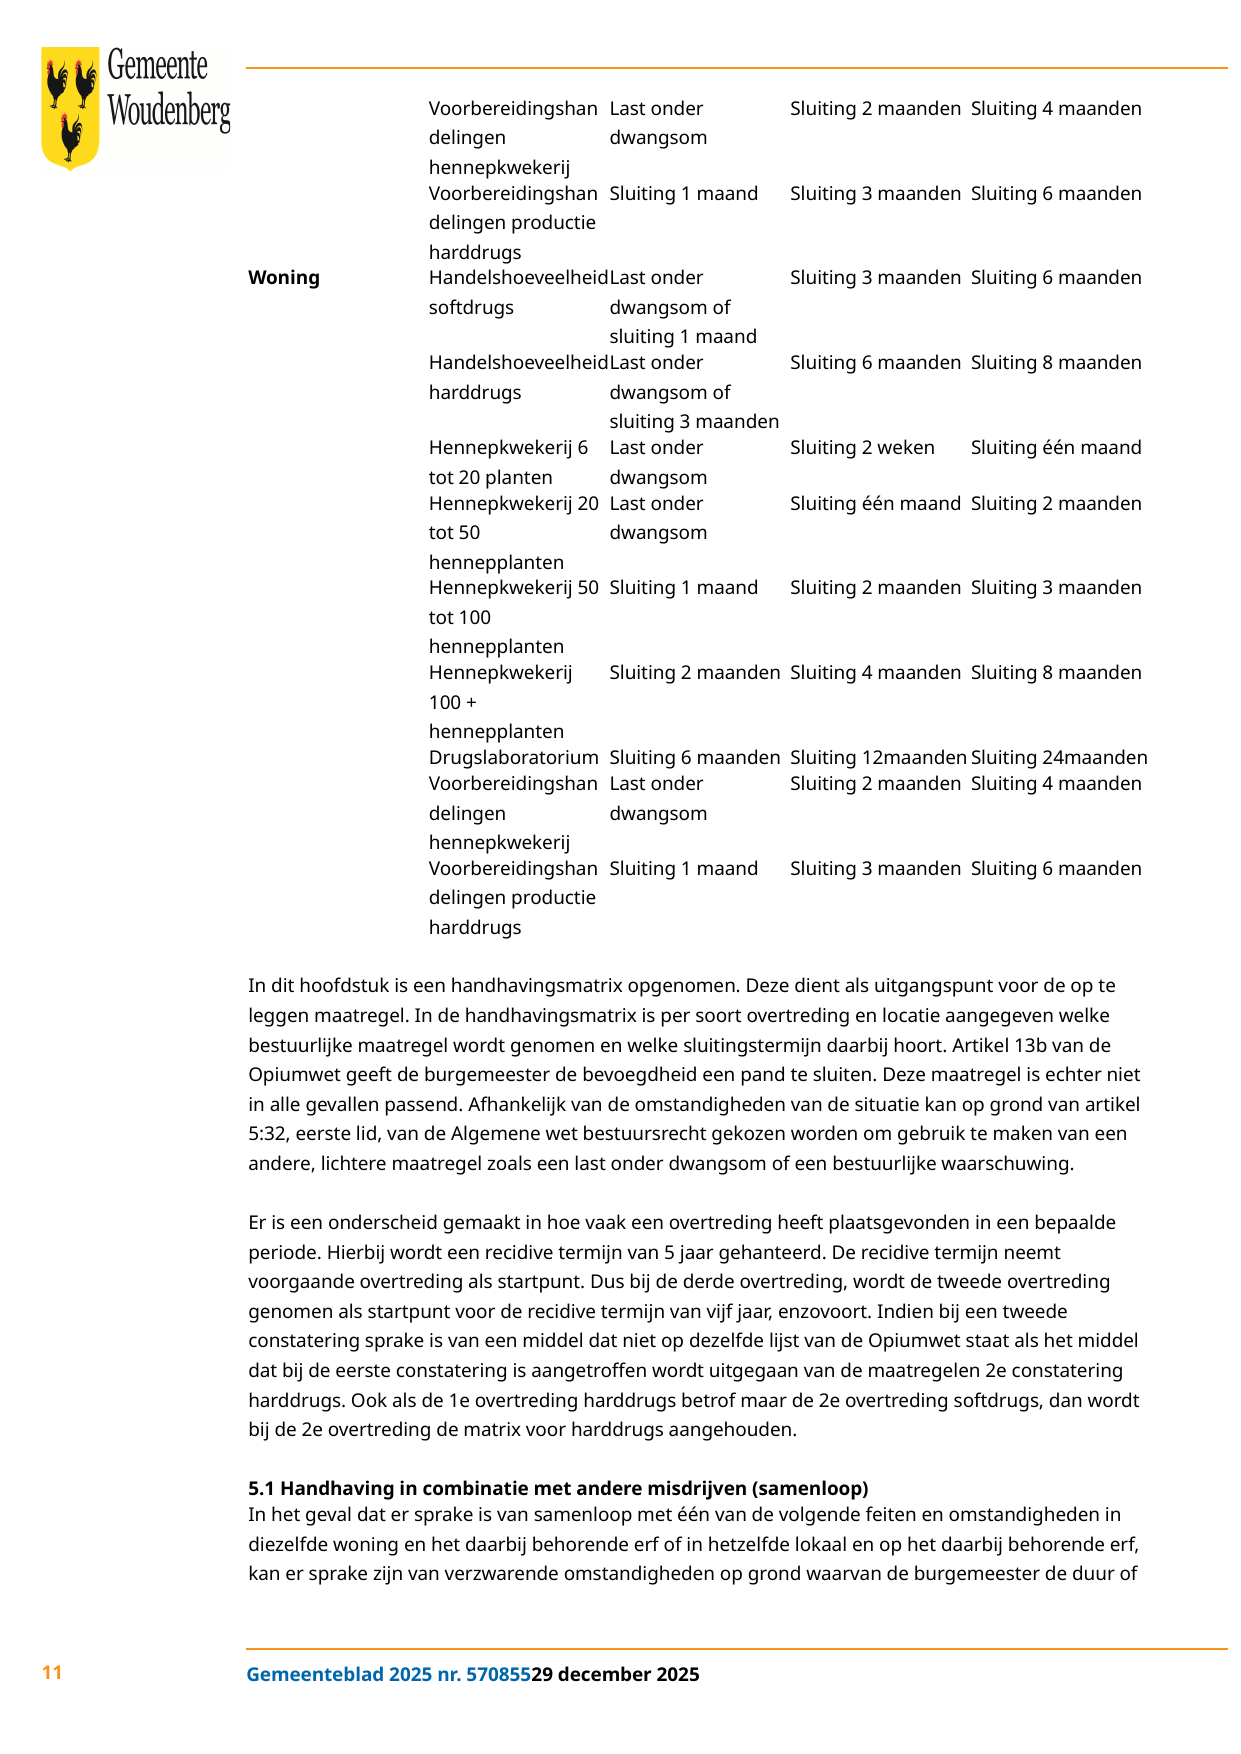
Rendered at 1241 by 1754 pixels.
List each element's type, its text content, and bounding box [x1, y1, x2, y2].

table_cell Sluiting 4 maanden [971, 95, 1152, 180]
text In het geval dat er sprake is van samenloop met één van de volgende feiten en omstandigheden in diezelfde woning en het daarbij behorende erf of in hetzelfde lokaal en op het daarbij behorende erf, kan er sprake zijn van verzwarende omstandigheden op grond waarvan de burgemeester de duur of [248, 1501, 1152, 1586]
table_cell Sluiting 6 maanden [790, 350, 971, 434]
table_cell Last onder dwangsom of sluiting 3 maanden [609, 350, 790, 434]
table_cell Sluiting 1 maand [609, 180, 790, 264]
table_cell Last onder dwangsom [609, 95, 790, 180]
table_cell [248, 95, 429, 264]
table_cell Sluiting 8 maanden [971, 660, 1152, 744]
text In dit hoofdstuk is een handhavingsmatrix opgenomen. Deze dient als uitgangspunt voor de op te leggen maatregel. In de handhavingsmatrix is per soort overtreding en locatie aangegeven welke bestuurlijke maatregel wordt genomen en welke sluitingstermijn daarbij hoort. Artikel 13b van de Opiumwet geeft de burgemeester de bevoegdheid een pand te sluiten. Deze maatregel is echter niet in alle gevallen passend. Afhankelijk van de omstandigheden van de situatie kan op grond van artikel 5:32, eerste lid, van de Algemene wet bestuursrecht gekozen worden om gebruik te maken van een andere, lichtere maatregel zoals een last onder dwangsom of een bestuurlijke waarschuwing. [248, 973, 1152, 1176]
table_cell Sluiting 4 maanden [790, 660, 971, 744]
table_cell Voorbereidingshandelingen hennepkwekerij [429, 770, 609, 855]
table_cell Sluiting één maand [790, 490, 971, 574]
table_cell Drugslaboratorium [429, 744, 609, 770]
table_cell Sluiting 6 maanden [609, 744, 790, 770]
table_cell Sluiting 1 maand [609, 855, 790, 940]
table_cell Sluiting 6 maanden [971, 855, 1152, 940]
table_cell Woning [248, 265, 429, 940]
table_cell Sluiting 2 maanden [790, 95, 971, 180]
table_cell Sluiting 3 maanden [971, 575, 1152, 659]
table_cell Sluiting 2 maanden [609, 660, 790, 744]
table_cell Sluiting 6 maanden [971, 180, 1152, 264]
table_cell Sluiting één maand [971, 434, 1152, 490]
table_cell Last onder dwangsom [609, 490, 790, 574]
text 5.1 Handhaving in combinatie met andere misdrijven (samenloop) [248, 1476, 1152, 1501]
table_cell Last onder dwangsom of sluiting 1 maand [609, 265, 790, 349]
table_cell Voorbereidingshandelingen productie harddrugs [429, 180, 609, 264]
table_cell Sluiting 2 maanden [790, 575, 971, 659]
table_cell Sluiting 2 maanden [971, 490, 1152, 574]
table_cell Sluiting 1 maand [609, 575, 790, 659]
table_cell Sluiting 3 maanden [790, 855, 971, 940]
table_cell Sluiting 3 maanden [790, 180, 971, 264]
table_cell Voorbereidingshandelingen hennepkwekerij [429, 95, 609, 180]
table_cell Voorbereidingshandelingen productie harddrugs [429, 855, 609, 940]
table_cell Handelshoeveelheid softdrugs [429, 265, 609, 349]
table_cell Hennepkwekerij 20 tot 50 hennepplanten [429, 490, 609, 574]
table_cell Handelshoeveelheid harddrugs [429, 350, 609, 434]
table_cell Last onder dwangsom [609, 434, 790, 490]
picture [41, 47, 231, 172]
table_cell Sluiting 3 maanden [790, 265, 971, 349]
table_cell Hennepkwekerij 50 tot 100 hennepplanten [429, 575, 609, 659]
table_cell Hennepkwekerij 6 tot 20 planten [429, 434, 609, 490]
table_cell Sluiting 4 maanden [971, 770, 1152, 855]
table_cell Hennepkwekerij 100 + hennepplanten [429, 660, 609, 744]
table_cell Sluiting 12maanden [790, 744, 971, 770]
table_cell Sluiting 24maanden [971, 744, 1152, 770]
text Er is een onderscheid gemaakt in hoe vaak een overtreding heeft plaatsgevonden in een bepaalde periode. Hierbij wordt een recidive termijn van 5 jaar gehanteerd. De recidive termijn neemt voorgaande overtreding als startpunt. Dus bij de derde overtreding, wordt de tweede overtreding genomen als startpunt voor de recidive termijn van vijf jaar, enzovoort. Indien bij een tweede constatering sprake is van een middel dat niet op dezelfde lijst van de Opiumwet staat als het middel dat bij de eerste constatering is aangetroffen wordt uitgegaan van de maatregelen 2e constatering harddrugs. Ook als de 1e overtreding harddrugs betrof maar de 2e overtreding softdrugs, dan wordt bij de 2e overtreding de matrix voor harddrugs aangehouden. [248, 1209, 1152, 1442]
table_cell Sluiting 6 maanden [971, 265, 1152, 349]
table_cell Sluiting 8 maanden [971, 350, 1152, 434]
table_cell Sluiting 2 maanden [790, 770, 971, 855]
table_cell Sluiting 2 weken [790, 434, 971, 490]
table_cell Last onder dwangsom [609, 770, 790, 855]
